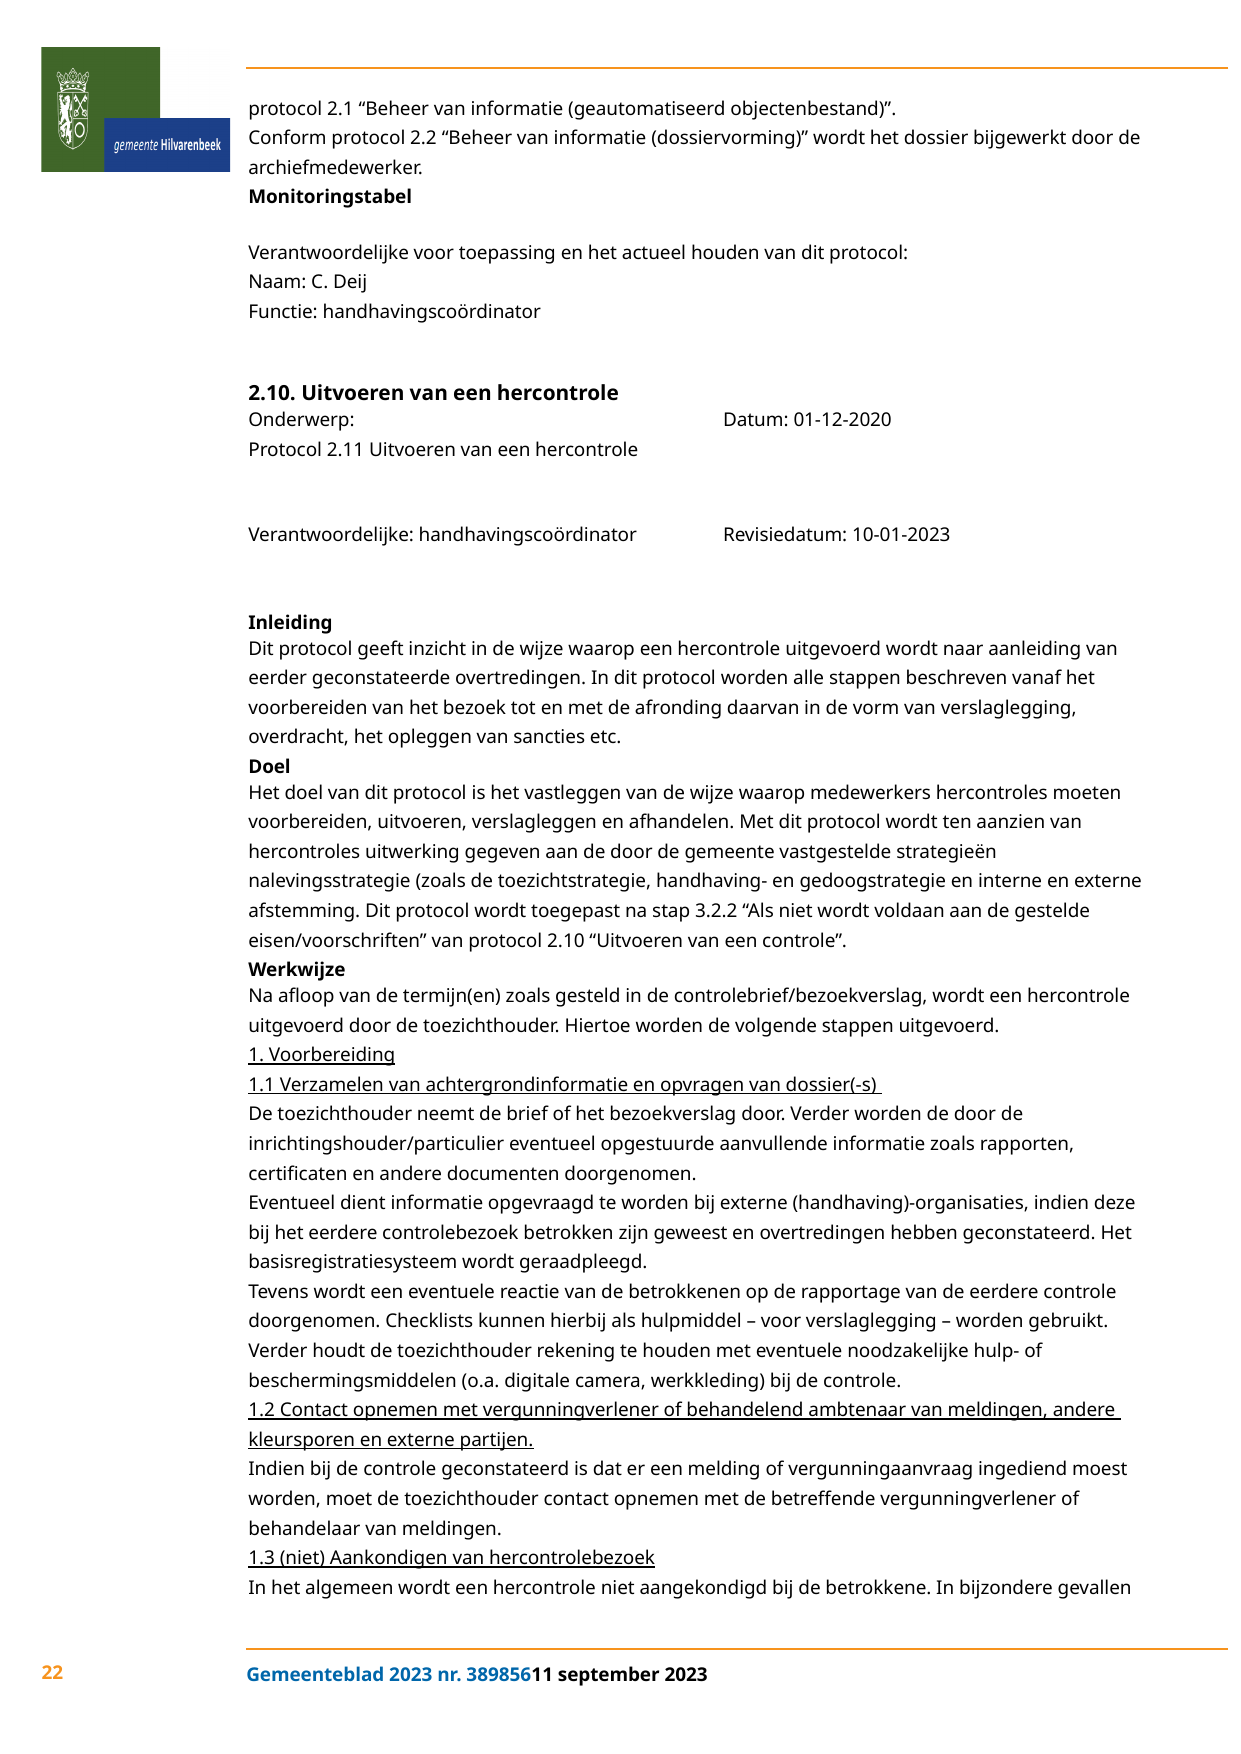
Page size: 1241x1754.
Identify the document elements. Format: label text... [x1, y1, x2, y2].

text Werkwijze [248, 956, 1152, 982]
text In het algemeen wordt een hercontrole niet aangekondigd bij de betrokkene. In bijzondere gevallen [248, 1574, 1152, 1599]
text 2.10. Uitvoeren van een hercontrole [248, 378, 1152, 406]
text 1.3 (niet) Aankondigen van hercontrolebezoek [248, 1544, 1152, 1570]
text 1. Voorbereiding [248, 1041, 1152, 1067]
text Functie: handhavingscoördinator [248, 298, 1152, 324]
text Het doel van dit protocol is het vastleggen van de wijze waarop medewerkers hercontroles moeten voorbereiden, uitvoeren, verslagleggen en afhandelen. Met dit protocol wordt ten aanzien van hercontroles uitwerking gegeven aan de door de gemeente vastgestelde strategieën nalevingsstrategie (zoals de toezichtstrategie, handhaving- en gedoogstrategie en interne en externe afstemming. Dit protocol wordt toegepast na stap 3.2.2 “Als niet wordt voldaan aan de gestelde eisen/voorschriften” van protocol 2.10 “Uitvoeren van een controle”. [248, 779, 1152, 953]
text Monitoringstabel [248, 183, 1152, 209]
text Doel [248, 753, 1152, 779]
text Tevens wordt een eventuele reactie van de betrokkenen op de rapportage van de eerdere controle doorgenomen. Checklists kunnen hierbij als hulpmiddel – voor verslaglegging – worden gebruikt. Verder houdt de toezichthouder rekening te houden met eventuele noodzakelijke hulp- of beschermingsmiddelen (o.a. digitale camera, werkkleding) bij de controle. [248, 1278, 1152, 1392]
text Conform protocol 2.2 “Beheer van informatie (dossiervorming)” wordt het dossier bijgewerkt door de archiefmedewerker. [248, 124, 1152, 180]
text Indien bij de controle geconstateerd is dat er een melding of vergunningaanvraag ingediend moest worden, moet de toezichthouder contact opnemen met de betreffende vergunningverlener of behandelaar van meldingen. [248, 1456, 1152, 1540]
text Na afloop van de termijn(en) zoals gesteld in de controlebrief/bezoekverslag, wordt een hercontrole uitgevoerd door de toezichthouder. Hiertoe worden de volgende stappen uitgevoerd. [248, 982, 1152, 1037]
text Eventueel dient informatie opgevraagd te worden bij externe (handhaving)-organisaties, indien deze bij het eerdere controlebezoek betrokken zijn geweest en overtredingen hebben geconstateerd. Het basisregistratiesysteem wordt geraadpleegd. [248, 1189, 1152, 1274]
text 1.1 Verzamelen van achtergrondinformatie en opvragen van dossier(-s) [248, 1071, 1152, 1097]
table_cell Revisiedatum: 10-01-2023 [723, 521, 1152, 576]
text 1.2 Contact opnemen met vergunningverlener of behandelend ambtenaar van meldingen, andere kleursporen en externe partijen. [248, 1396, 1152, 1452]
table_header Datum: 01-12-2020 [723, 407, 1152, 521]
table_header Onderwerp: Protocol 2.11 Uitvoeren van een hercontrole [248, 407, 723, 521]
text De toezichthouder neemt de brief of het bezoekverslag door. Verder worden de door de inrichtingshouder/particulier eventueel opgestuurde aanvullende informatie zoals rapporten, certificaten en andere documenten doorgenomen. [248, 1101, 1152, 1185]
text Dit protocol geeft inzicht in de wijze waarop een hercontrole uitgevoerd wordt naar aanleiding van eerder geconstateerde overtredingen. In dit protocol worden alle stappen beschreven vanaf het voorbereiden van het bezoek tot en met de afronding daarvan in de vorm van verslaglegging, overdracht, het opleggen van sancties etc. [248, 635, 1152, 749]
text Verantwoordelijke voor toepassing en het actueel houden van dit protocol: [248, 239, 1152, 264]
picture [41, 47, 231, 172]
text protocol 2.1 “Beheer van informatie (geautomatiseerd objectenbestand)”. [248, 95, 1152, 121]
text Naam: C. Deij [248, 268, 1152, 294]
table_cell Verantwoordelijke: handhavingscoördinator [248, 521, 723, 576]
text Inleiding [248, 609, 1152, 635]
